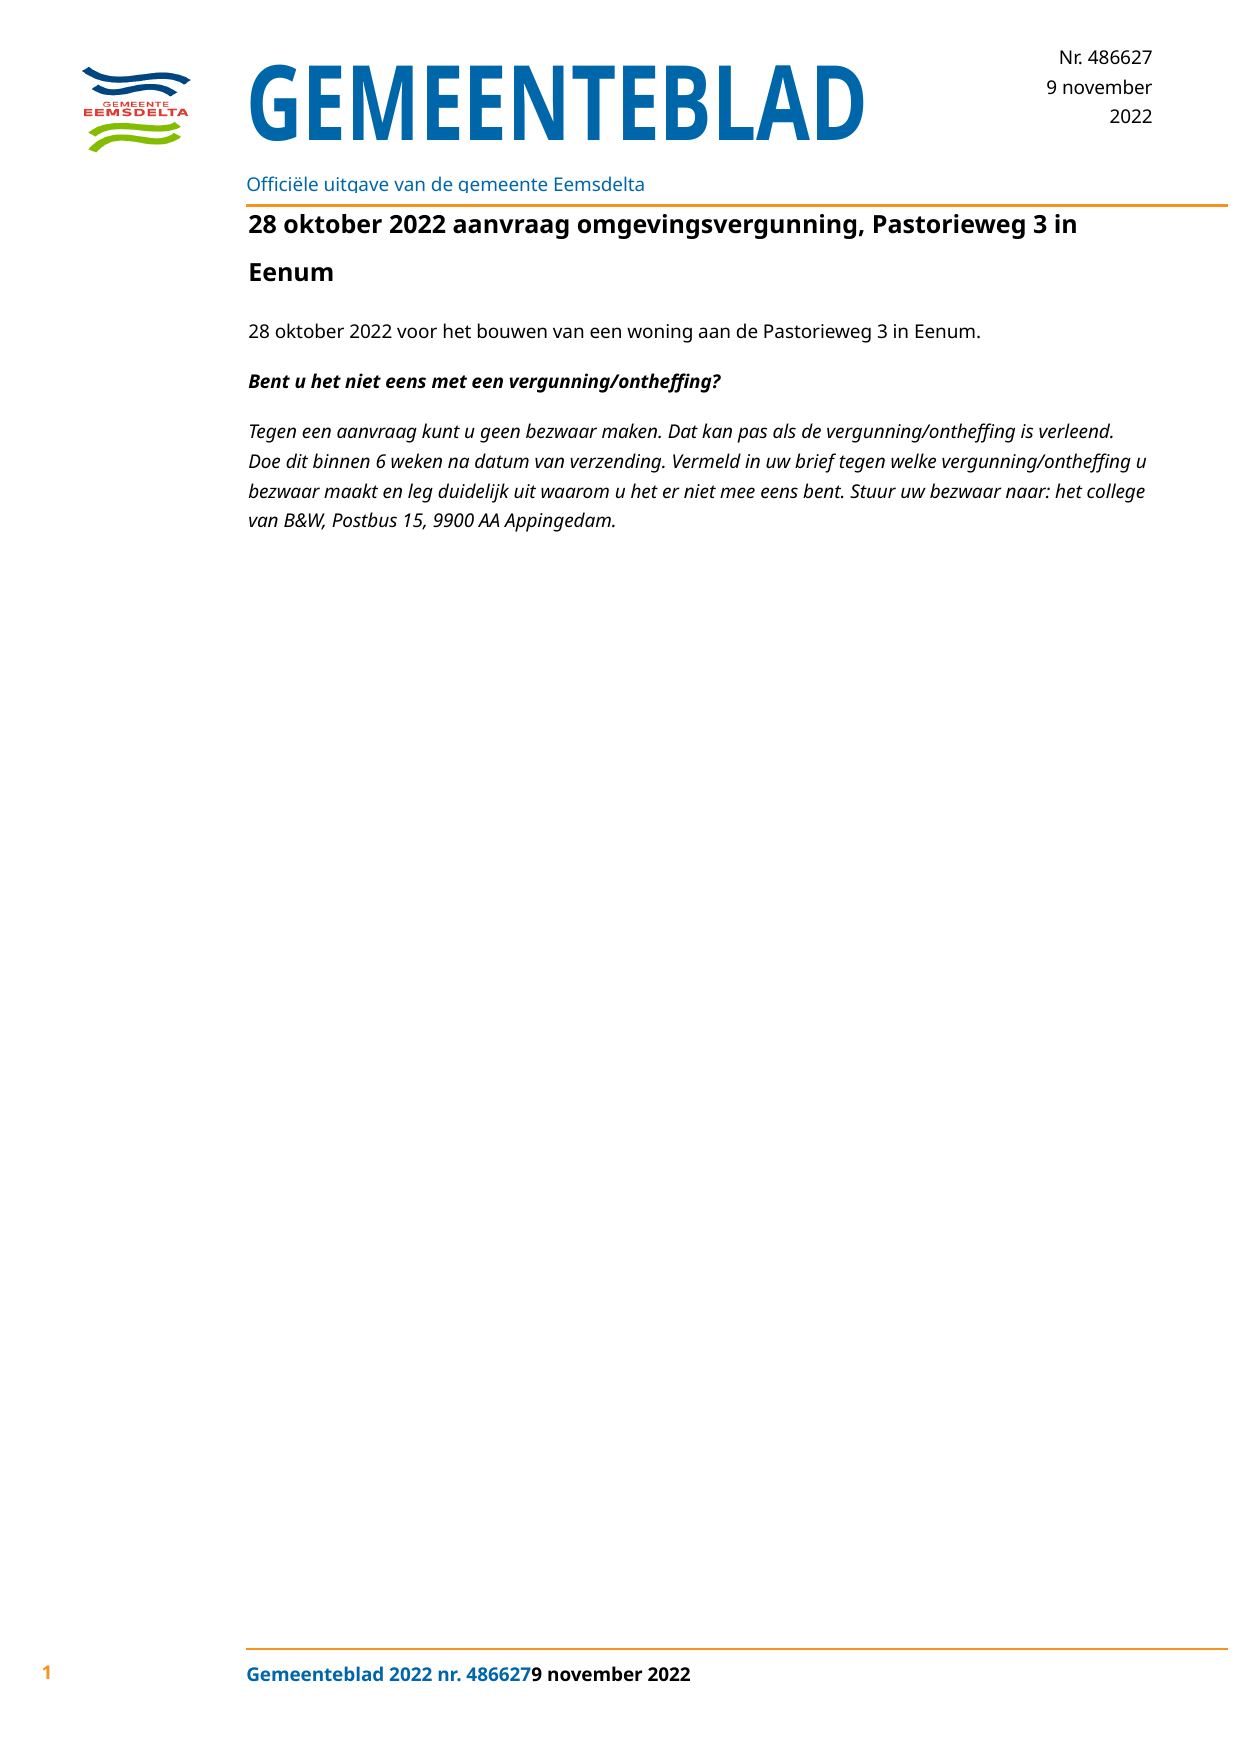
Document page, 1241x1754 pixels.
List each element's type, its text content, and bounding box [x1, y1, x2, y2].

picture [41, 47, 231, 172]
text 28 oktober 2022 voor het bouwen van een woning aan de Pastorieweg 3 in Eenum. [248, 318, 1152, 344]
text Bent u het niet eens met een vergunning/ontheffing? [248, 368, 1152, 394]
text 28 oktober 2022 aanvraag omgevingsvergunning, Pastorieweg 3 in Eenum [248, 207, 1152, 288]
text Tegen een aanvraag kunt u geen bezwaar maken. Dat kan pas als de vergunning/ontheffing is verleend. Doe dit binnen 6 weken na datum van verzending. Vermeld in uw brief tegen welke vergunning/ontheffing u bezwaar maakt en leg duidelijk uit waarom u het er niet mee eens bent. Stuur uw bezwaar naar: het college van B&W, Postbus 15, 9900 AA Appingedam. [248, 419, 1152, 533]
